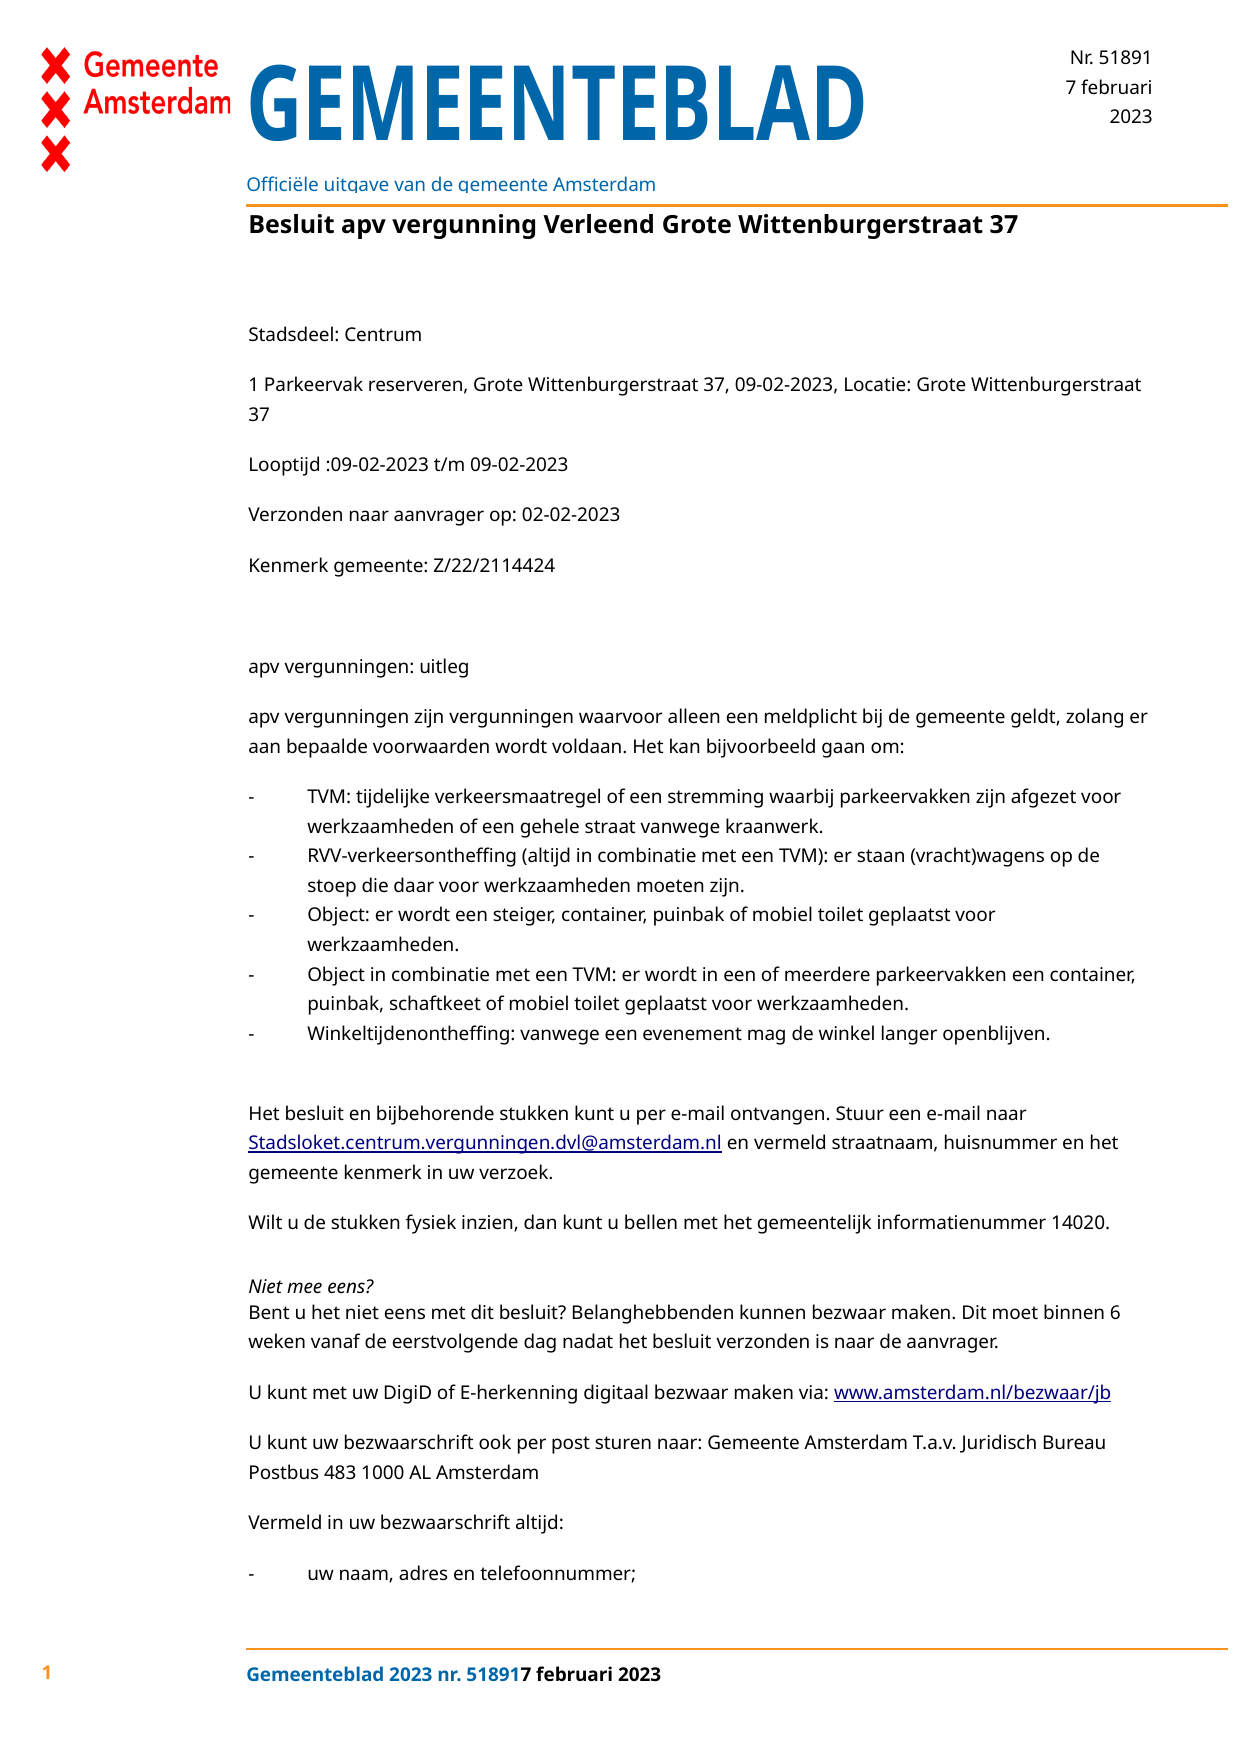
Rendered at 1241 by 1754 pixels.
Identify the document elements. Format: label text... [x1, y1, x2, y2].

picture [41, 47, 231, 172]
list Object in combinatie met een TVM: er wordt in een of meerdere parkeervakken een container, puinbak, schaftkeet of mobiel toilet geplaatst voor werkzaamheden. [248, 961, 1152, 1016]
text Kenmerk gemeente: Z/22/2114424 [248, 552, 1152, 578]
text Verzonden naar aanvrager op: 02-02-2023 [248, 502, 1152, 527]
text Stadsdeel: Centrum [248, 321, 1152, 346]
text apv vergunningen zijn vergunningen waarvoor alleen een meldplicht bij de gemeente geldt, zolang er aan bepaalde voorwaarden wordt voldaan. Het kan bijvoorbeeld gaan om: [248, 703, 1152, 758]
text apv vergunningen: uitleg [248, 653, 1152, 678]
text Wilt u de stukken fysiek inzien, dan kunt u bellen met het gemeentelijk informatienummer 14020. [248, 1209, 1152, 1235]
text Looptijd :09-02-2023 t/m 09-02-2023 [248, 451, 1152, 477]
list Object: er wordt een steiger, container, puinbak of mobiel toilet geplaatst voor werkzaamheden. [248, 902, 1152, 957]
text Bent u het niet eens met dit besluit? Belanghebbenden kunnen bezwaar maken. Dit moet binnen 6 weken vanaf de eerstvolgende dag nadat het besluit verzonden is naar de aanvrager. [248, 1299, 1152, 1354]
text U kunt met uw DigiD of E-herkenning digitaal bezwaar maken via: www.amsterdam.nl/bezwaar/jb [248, 1379, 1152, 1405]
text Vermeld in uw bezwaarschrift altijd: [248, 1509, 1152, 1535]
list RVV-verkeersontheffing (altijd in combinatie met een TVM): er staan (vracht)wagens op de stoep die daar voor werkzaamheden moeten zijn. [248, 842, 1152, 898]
list Winkeltijdenontheffing: vanwege een evenement mag de winkel langer openblijven. [248, 1020, 1152, 1046]
text Besluit apv vergunning Verleend Grote Wittenburgerstraat 37 [248, 207, 1152, 241]
text Het besluit en bijbehorende stukken kunt u per e-mail ontvangen. Stuur een e-mail naar Stadsloket.centrum.vergunningen.dvl@amsterdam.nl en vermeld straatnaam, huisnummer en het gemeente kenmerk in uw verzoek. [248, 1100, 1152, 1185]
text 1 Parkeervak reserveren, Grote Wittenburgerstraat 37, 09-02-2023, Locatie: Grote Wittenburgerstraat 37 [248, 371, 1152, 426]
list TVM: tijdelijke verkeersmaatregel of een stremming waarbij parkeervakken zijn afgezet voor werkzaamheden of een gehele straat vanwege kraanwerk. [248, 783, 1152, 838]
list uw naam, adres en telefoonnummer; [248, 1560, 1152, 1586]
text U kunt uw bezwaarschrift ook per post sturen naar: Gemeente Amsterdam T.a.v. Juridisch Bureau Postbus 483 1000 AL Amsterdam [248, 1429, 1152, 1485]
text Niet mee eens? [248, 1273, 1152, 1299]
